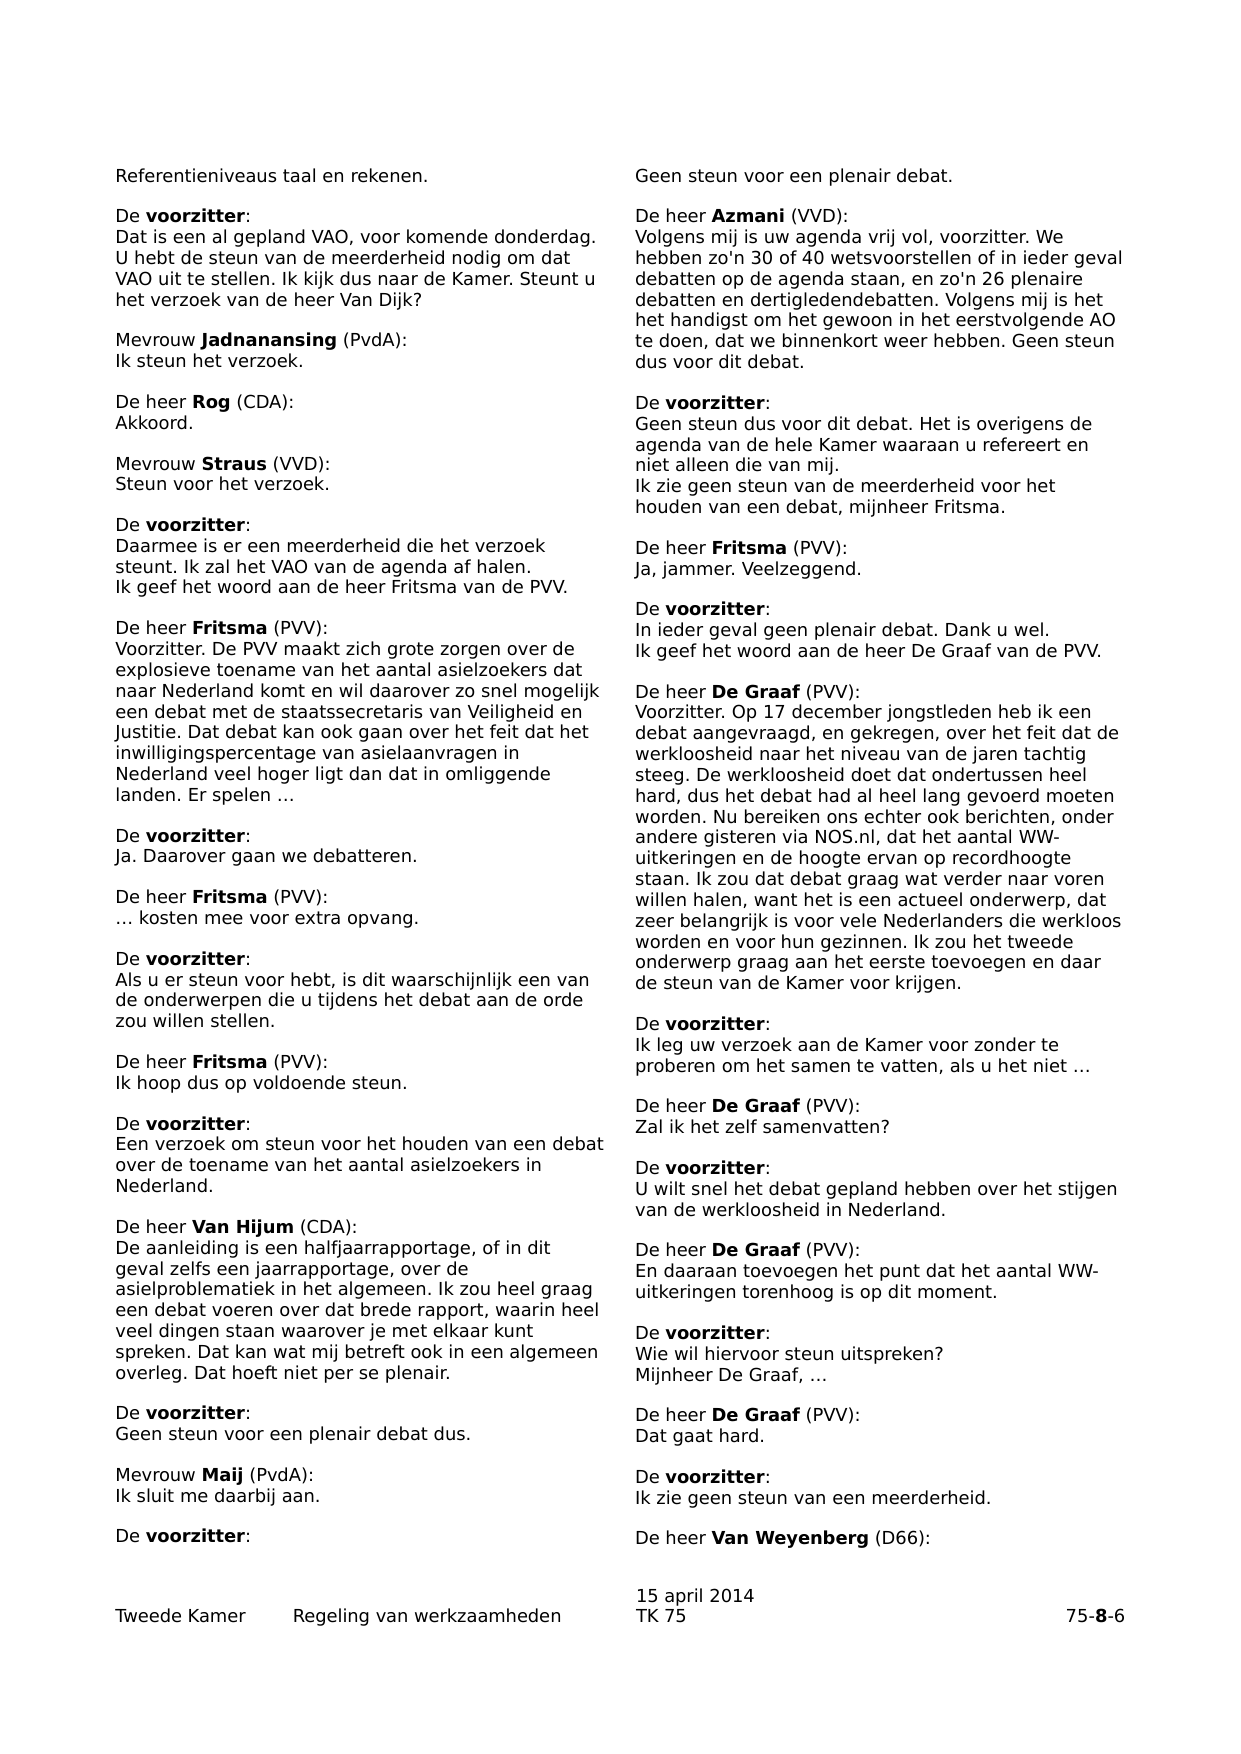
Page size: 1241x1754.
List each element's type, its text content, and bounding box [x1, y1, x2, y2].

text Mevrouw Jadnanansing (PvdA): [115, 330, 605, 351]
text Wie wil hiervoor steun uitspreken? [635, 1343, 1125, 1364]
text Ik zie geen steun van de meerderheid voor het houden van een debat, mijnheer Fritsma. [635, 476, 1125, 518]
text Steun voor het verzoek. [115, 474, 605, 495]
text De voorzitter: [115, 1113, 605, 1134]
text De aanleiding is een halfjaarrapportage, of in dit geval zelfs een jaarrapportage, over de asielproblematiek in het algemeen. Ik zou heel graag een debat voeren over dat brede rapport, waarin heel veel dingen staan waarover je met elkaar kunt spreken. Dat kan wat mij betreft ook in een algemeen overleg. Dat hoeft niet per se plenair. [115, 1237, 605, 1383]
text Zal ik het zelf samenvatten? [635, 1117, 1125, 1138]
text De voorzitter: [635, 599, 1125, 620]
text De heer Fritsma (PVV): [115, 618, 605, 639]
text Ik steun het verzoek. [115, 351, 605, 372]
text Ik sluit me daarbij aan. [115, 1486, 605, 1506]
text In ieder geval geen plenair debat. Dank u wel. [635, 620, 1125, 641]
text De voorzitter: [635, 1158, 1125, 1179]
text Voorzitter. De PVV maakt zich grote zorgen over de explosieve toename van het aantal asielzoekers dat naar Nederland komt en wil daarover zo snel mogelijk een debat met de staatssecretaris van Veiligheid en Justitie. Dat debat kan ook gaan over het feit dat het inwilligingspercentage van asielaanvragen in Nederland veel hoger ligt dan dat in omliggende landen. Er spelen … [115, 639, 605, 806]
text De voorzitter: [635, 1467, 1125, 1487]
text En daaraan toevoegen het punt dat het aantal WW-uitkeringen torenhoog is op dit moment. [635, 1261, 1125, 1303]
text … kosten mee voor extra opvang. [115, 908, 605, 929]
text Als u er steun voor hebt, is dit waarschijnlijk een van de onderwerpen die u tijdens het debat aan de orde zou willen stellen. [115, 969, 605, 1032]
text De voorzitter: [635, 393, 1125, 413]
text Mevrouw Maij (PvdA): [115, 1465, 605, 1486]
text Geen steun voor een plenair debat dus. [115, 1424, 605, 1445]
text Mijnheer De Graaf, … [635, 1364, 1125, 1385]
text De heer Van Hijum (CDA): [115, 1217, 605, 1237]
text Dat gaat hard. [635, 1426, 1125, 1447]
text Ja. Daarover gaan we debatteren. [115, 846, 605, 867]
text De heer De Graaf (PVV): [635, 682, 1125, 702]
text De heer Fritsma (PVV): [115, 887, 605, 908]
text De heer Fritsma (PVV): [115, 1052, 605, 1073]
text De heer Fritsma (PVV): [635, 538, 1125, 558]
text Ja, jammer. Veelzeggend. [635, 558, 1125, 579]
text De heer De Graaf (PVV): [635, 1096, 1125, 1117]
text De voorzitter: [115, 826, 605, 846]
text De heer Rog (CDA): [115, 392, 605, 412]
text Daarmee is er een meerderheid die het verzoek steunt. Ik zal het VAO van de agenda af halen. [115, 536, 605, 577]
text Ik leg uw verzoek aan de Kamer voor zonder te proberen om het samen te vatten, als u het niet … [635, 1035, 1125, 1076]
text De voorzitter: [115, 206, 605, 227]
text Referentieniveaus taal en rekenen. [115, 165, 605, 186]
text De voorzitter: [635, 1014, 1125, 1035]
text Voorzitter. Op 17 december jongstleden heb ik een debat aangevraagd, en gekregen, over het feit dat de werkloosheid naar het niveau van de jaren tachtig steeg. De werkloosheid doet dat ondertussen heel hard, dus het debat had al heel lang gevoerd moeten worden. Nu bereiken ons echter ook berichten, onder andere gisteren via NOS.nl, dat het aantal WW-uitkeringen en de hoogte ervan op recordhoogte staan. Ik zou dat debat graag wat verder naar voren willen halen, want het is een actueel onderwerp, dat zeer belangrijk is voor vele Nederlanders die werkloos worden en voor hun gezinnen. Ik zou het tweede onderwerp graag aan het eerste toevoegen en daar de steun van de Kamer voor krijgen. [635, 702, 1125, 994]
text De voorzitter: [115, 949, 605, 969]
text De heer Van Weyenberg (D66): [635, 1528, 1125, 1549]
text U wilt snel het debat gepland hebben over het stijgen van de werkloosheid in Nederland. [635, 1179, 1125, 1220]
text Ik hoop dus op voldoende steun. [115, 1073, 605, 1093]
text Geen steun voor een plenair debat. [635, 165, 1125, 186]
text De voorzitter: [115, 515, 605, 536]
text Ik zie geen steun van een meerderheid. [635, 1487, 1125, 1508]
text Een verzoek om steun voor het houden van een debat over de toename van het aantal asielzoekers in Nederland. [115, 1134, 605, 1197]
text De voorzitter: [115, 1403, 605, 1424]
text Ik geef het woord aan de heer De Graaf van de PVV. [635, 641, 1125, 662]
text Volgens mij is uw agenda vrij vol, voorzitter. We hebben zo'n 30 of 40 wetsvoorstellen of in ieder geval debatten op de agenda staan, en zo'n 26 plenaire debatten en dertigledendebatten. Volgens mij is het het handigst om het gewoon in het eerstvolgende AO te doen, dat we binnenkort weer hebben. Geen steun dus voor dit debat. [635, 227, 1125, 373]
text De heer De Graaf (PVV): [635, 1405, 1125, 1426]
text Akkoord. [115, 412, 605, 433]
text Mevrouw Straus (VVD): [115, 453, 605, 474]
text Geen steun dus voor dit debat. Het is overigens de agenda van de hele Kamer waaraan u refereert en niet alleen die van mij. [635, 413, 1125, 476]
text Ik geef het woord aan de heer Fritsma van de PVV. [115, 577, 605, 598]
text De voorzitter: [115, 1526, 605, 1547]
text De voorzitter: [635, 1323, 1125, 1343]
text Dat is een al gepland VAO, voor komende donderdag. U hebt de steun van de meerderheid nodig om dat VAO uit te stellen. Ik kijk dus naar de Kamer. Steunt u het verzoek van de heer Van Dijk? [115, 227, 605, 310]
text De heer De Graaf (PVV): [635, 1240, 1125, 1261]
text De heer Azmani (VVD): [635, 206, 1125, 227]
